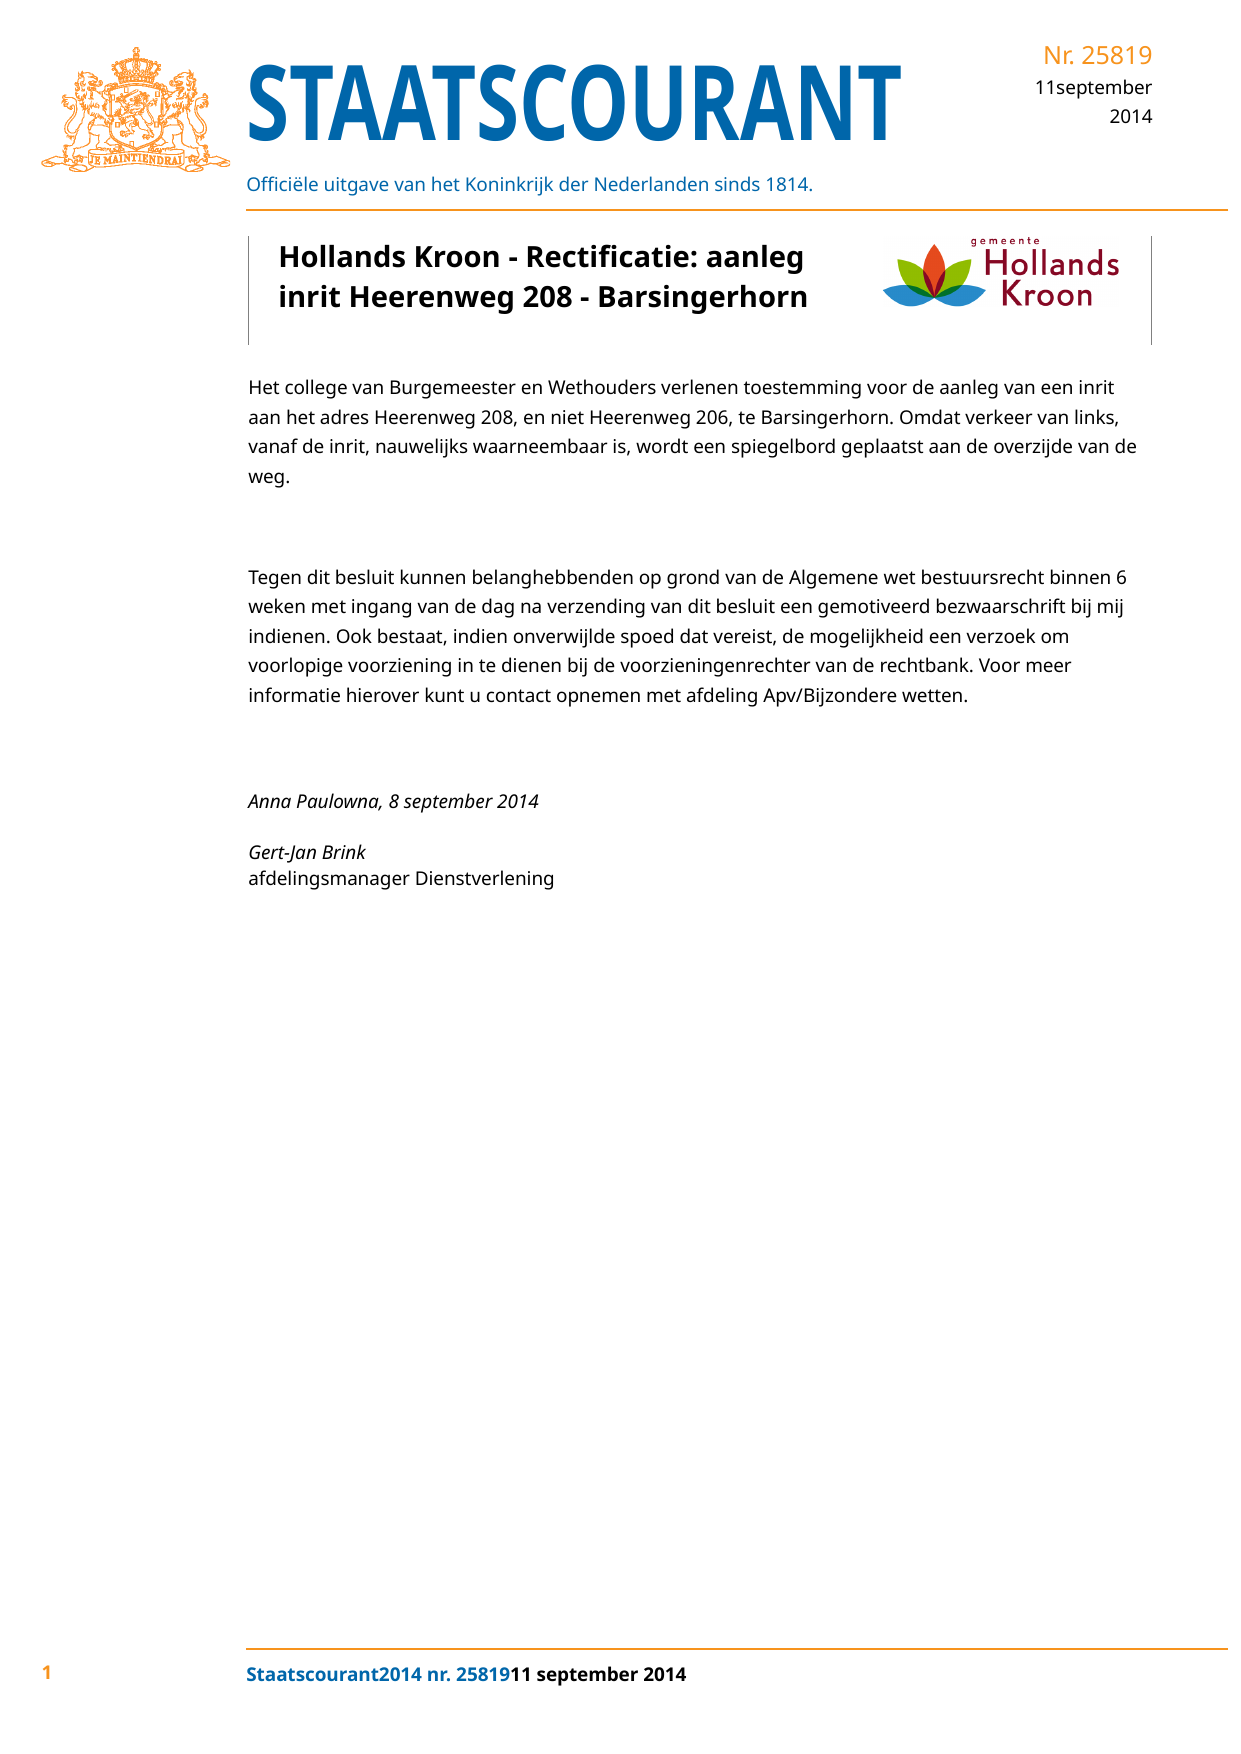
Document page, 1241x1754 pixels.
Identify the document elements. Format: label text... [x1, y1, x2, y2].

text Tegen dit besluit kunnen belanghebbenden op grond van de Algemene wet bestuursrecht binnen 6 weken met ingang van de dag na verzending van dit besluit een gemotiveerd bezwaarschrift bij mij indienen. Ook bestaat, indien onverwijlde spoed dat vereist, de mogelijkheid een verzoek om voorlopige voorziening in te dienen bij de voorzieningenrechter van de rechtbank. Voor meer informatie hierover kunt u contact opnemen met afdeling Apv/Bijzondere wetten. [248, 564, 1152, 708]
picture [882, 236, 1119, 307]
text Het college van Burgemeester en Wethouders verlenen toestemming voor de aanleg van een inrit aan het adres Heerenweg 208, en niet Heerenweg 206, te Barsingerhorn. Omdat verkeer van links, vanaf de inrit, nauwelijks waarneembaar is, wordt een spiegelbord geplaatst aan de overzijde van de weg. [248, 374, 1152, 489]
text Anna Paulowna, 8 september 2014 [248, 788, 1152, 814]
picture [41, 47, 231, 172]
text Gert-Jan Brink [248, 839, 1152, 865]
text afdelingsmanager Dienstverlening [248, 865, 1152, 891]
table_header [850, 236, 1151, 345]
table_header Hollands Kroon - Rectificatie: aanleg inrit Heerenweg 208 - Barsingerhorn [249, 236, 850, 345]
